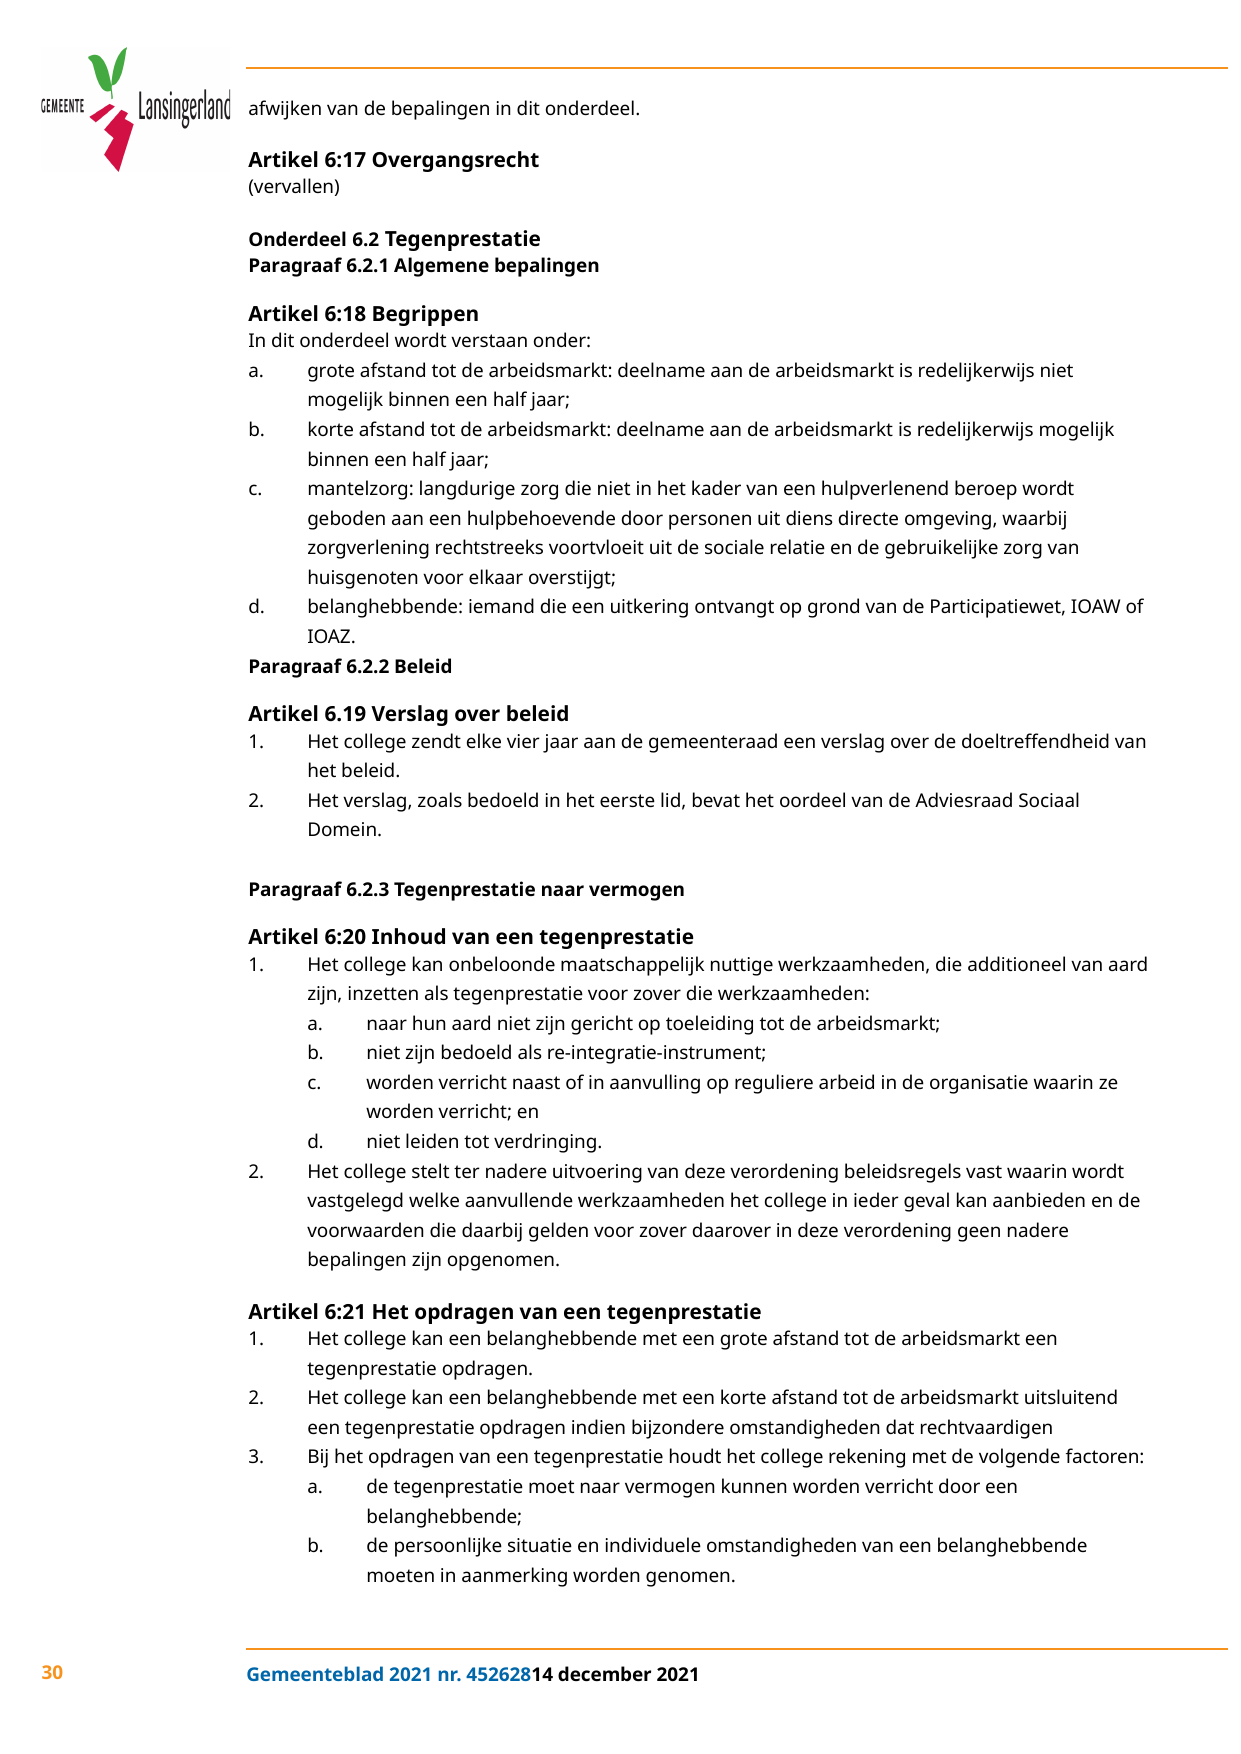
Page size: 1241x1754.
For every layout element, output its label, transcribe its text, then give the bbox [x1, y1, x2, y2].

list Het college zendt elke vier jaar aan de gemeenteraad een verslag over de doeltreffendheid van het beleid. [248, 728, 1152, 783]
list niet zijn bedoeld als re-integratie-instrument; [307, 1039, 1152, 1065]
list Het college kan een belanghebbende met een grote afstand tot de arbeidsmarkt een tegenprestatie opdragen. [248, 1325, 1152, 1381]
list Het college stelt ter nadere uitvoering van deze verordening beleidsregels vast waarin wordt vastgelegd welke aanvullende werkzaamheden het college in ieder geval kan aanbieden en de voorwaarden die daarbij gelden voor zover daarover in deze verordening geen nadere bepalingen zijn opgenomen. [248, 1158, 1152, 1272]
list de tegenprestatie moet naar vermogen kunnen worden verricht door een belanghebbende; [307, 1473, 1152, 1529]
list belanghebbende: iemand die een uitkering ontvangt op grond van de Participatiewet, IOAW of IOAZ. [248, 594, 1152, 649]
text (vervallen) [248, 174, 1152, 199]
text Onderdeel 6.2 Tegenprestatie [248, 224, 1152, 252]
list Het college kan onbeloonde maatschappelijk nuttige werkzaamheden, die additioneel van aard zijn, inzetten als tegenprestatie voor zover die werkzaamheden: [248, 951, 1152, 1006]
list Bij het opdragen van een tegenprestatie houdt het college rekening met de volgende factoren: [248, 1444, 1152, 1469]
text Artikel 6.19 Verslag over beleid [248, 699, 1152, 728]
text Paragraaf 6.2.2 Beleid [248, 653, 1152, 678]
list niet leiden tot verdringing. [307, 1128, 1152, 1154]
text Paragraaf 6.2.3 Tegenprestatie naar vermogen [248, 876, 1152, 901]
text Paragraaf 6.2.1 Algemene bepalingen [248, 252, 1152, 278]
list Het verslag, zoals bedoeld in het eerste lid, bevat het oordeel van de Adviesraad Sociaal Domein. [248, 787, 1152, 842]
list de persoonlijke situatie en individuele omstandigheden van een belanghebbende moeten in aanmerking worden genomen. [307, 1532, 1152, 1588]
list mantelzorg: langdurige zorg die niet in het kader van een hulpverlenend beroep wordt geboden aan een hulpbehoevende door personen uit diens directe omgeving, waarbij zorgverlening rechtstreeks voortvloeit uit de sociale relatie en de gebruikelijke zorg van huisgenoten voor elkaar overstijgt; [248, 475, 1152, 590]
text Artikel 6:17 Overgangsrecht [248, 145, 1152, 174]
list naar hun aard niet zijn gericht op toeleiding tot de arbeidsmarkt; [307, 1010, 1152, 1036]
list korte afstand tot de arbeidsmarkt: deelname aan de arbeidsmarkt is redelijkerwijs mogelijk binnen een half jaar; [248, 416, 1152, 471]
list worden verricht naast of in aanvulling op reguliere arbeid in de organisatie waarin ze worden verricht; en [307, 1069, 1152, 1124]
list Het college kan een belanghebbende met een korte afstand tot de arbeidsmarkt uitsluitend een tegenprestatie opdragen indien bijzondere omstandigheden dat rechtvaardigen [248, 1384, 1152, 1440]
text Artikel 6:18 Begrippen [248, 299, 1152, 327]
text Artikel 6:20 Inhoud van een tegenprestatie [248, 922, 1152, 951]
text afwijken van de bepalingen in dit onderdeel. [248, 95, 1152, 121]
text Artikel 6:21 Het opdragen van een tegenprestatie [248, 1297, 1152, 1325]
text In dit onderdeel wordt verstaan onder: [248, 327, 1152, 353]
picture [41, 47, 231, 172]
list grote afstand tot de arbeidsmarkt: deelname aan de arbeidsmarkt is redelijkerwijs niet mogelijk binnen een half jaar; [248, 357, 1152, 412]
